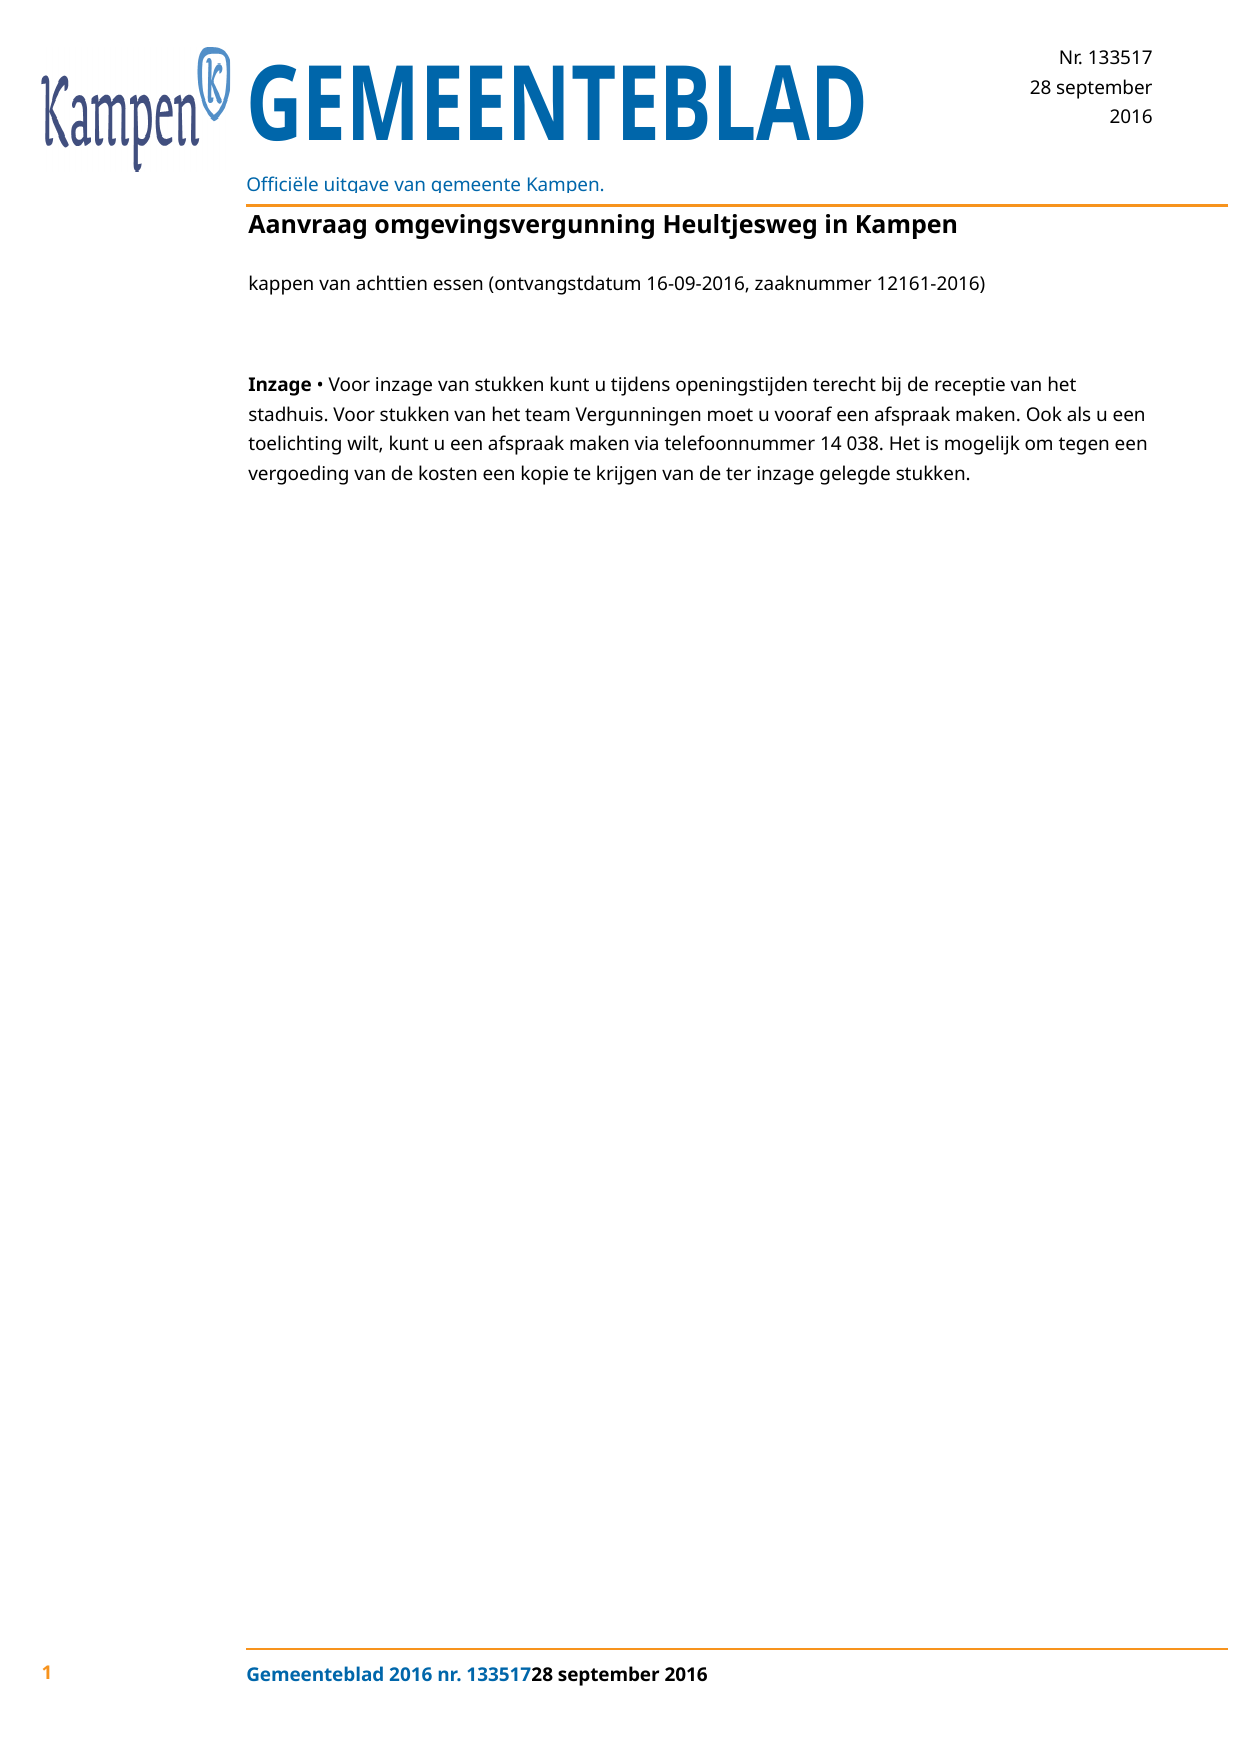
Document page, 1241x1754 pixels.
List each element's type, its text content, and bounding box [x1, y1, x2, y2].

text Aanvraag omgevingsvergunning Heultjesweg in Kampen [248, 207, 1152, 241]
text kappen van achttien essen (ontvangstdatum 16-09-2016, zaaknummer 12161-2016) [248, 270, 1152, 296]
text Inzage • Voor inzage van stukken kunt u tijdens openingstijden terecht bij de receptie van het stadhuis. Voor stukken van het team Vergunningen moet u vooraf een afspraak maken. Ook als u een toelichting wilt, kunt u een afspraak maken via telefoonnummer 14 038. Het is mogelijk om tegen een vergoeding van de kosten een kopie te krijgen van de ter inzage gelegde stukken. [248, 371, 1152, 486]
picture [41, 47, 231, 172]
